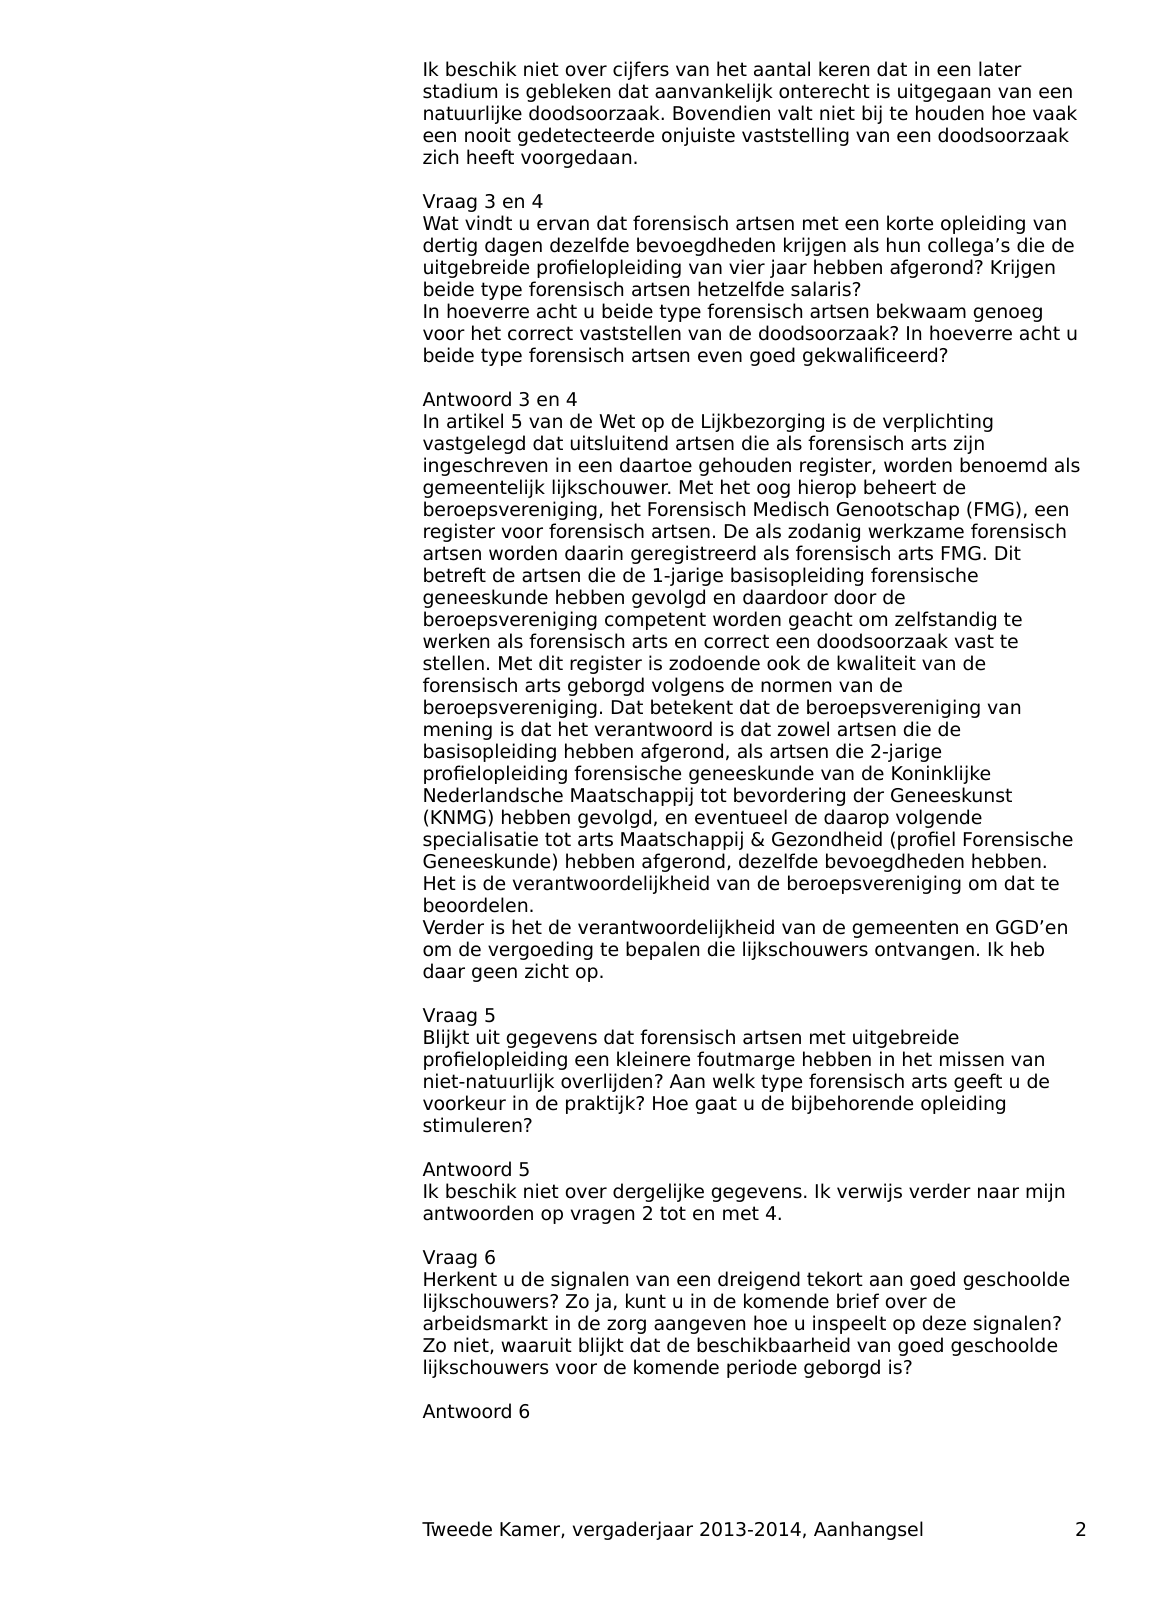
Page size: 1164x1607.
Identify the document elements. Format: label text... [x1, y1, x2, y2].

text Antwoord 6 [422, 1401, 1087, 1423]
text Wat vindt u ervan dat forensisch artsen met een korte opleiding van dertig dagen dezelfde bevoegdheden krijgen als hun collega’s die de uitgebreide profielopleiding van vier jaar hebben afgerond? Krijgen beide type forensisch artsen hetzelfde salaris? [422, 213, 1087, 301]
text Ik beschik niet over cijfers van het aantal keren dat in een later stadium is gebleken dat aanvankelijk onterecht is uitgegaan van een natuurlijke doodsoorzaak. Bovendien valt niet bij te houden hoe vaak een nooit gedetecteerde onjuiste vaststelling van een doodsoorzaak zich heeft voorgedaan. [422, 59, 1087, 169]
text Blijkt uit gegevens dat forensisch artsen met uitgebreide profielopleiding een kleinere foutmarge hebben in het missen van niet-natuurlijk overlijden? Aan welk type forensisch arts geeft u de voorkeur in de praktijk? Hoe gaat u de bijbehorende opleiding stimuleren? [422, 1027, 1087, 1137]
text Antwoord 5 [422, 1159, 1087, 1181]
text Herkent u de signalen van een dreigend tekort aan goed geschoolde lijkschouwers? Zo ja, kunt u in de komende brief over de arbeidsmarkt in de zorg aangeven hoe u inspeelt op deze signalen? Zo niet, waaruit blijkt dat de beschikbaarheid van goed geschoolde lijkschouwers voor de komende periode geborgd is? [422, 1269, 1087, 1379]
text Vraag 6 [422, 1247, 1087, 1269]
text Vraag 3 en 4 [422, 191, 1087, 213]
text In artikel 5 van de Wet op de Lijkbezorging is de verplichting vastgelegd dat uitsluitend artsen die als forensisch arts zijn ingeschreven in een daartoe gehouden register, worden benoemd als gemeentelijk lijkschouwer. Met het oog hierop beheert de beroepsvereniging, het Forensisch Medisch Genootschap (FMG), een register voor forensisch artsen. De als zodanig werkzame forensisch artsen worden daarin geregistreerd als forensisch arts FMG. Dit betreft de artsen die de 1-jarige basisopleiding forensische geneeskunde hebben gevolgd en daardoor door de beroepsvereniging competent worden geacht om zelfstandig te werken als forensisch arts en correct een doodsoorzaak vast te stellen. Met dit register is zodoende ook de kwaliteit van de forensisch arts geborgd volgens de normen van de beroepsvereniging. Dat betekent dat de beroepsvereniging van mening is dat het verantwoord is dat zowel artsen die de basisopleiding hebben afgerond, als artsen die 2-jarige profielopleiding forensische geneeskunde van de Koninklijke Nederlandsche Maatschappij tot bevordering der Geneeskunst (KNMG) hebben gevolgd, en eventueel de daarop volgende specialisatie tot arts Maatschappij & Gezondheid (profiel Forensische Geneeskunde) hebben afgerond, dezelfde bevoegdheden hebben. Het is de verantwoordelijkheid van de beroepsvereniging om dat te beoordelen. [422, 411, 1087, 917]
text In hoeverre acht u beide type forensisch artsen bekwaam genoeg voor het correct vaststellen van de doodsoorzaak? In hoeverre acht u beide type forensisch artsen even goed gekwalificeerd? [422, 301, 1087, 367]
text Vraag 5 [422, 1005, 1087, 1027]
text Antwoord 3 en 4 [422, 389, 1087, 411]
text Ik beschik niet over dergelijke gegevens. Ik verwijs verder naar mijn antwoorden op vragen 2 tot en met 4. [422, 1181, 1087, 1225]
text Verder is het de verantwoordelijkheid van de gemeenten en GGD’en om de vergoeding te bepalen die lijkschouwers ontvangen. Ik heb daar geen zicht op. [422, 917, 1087, 983]
